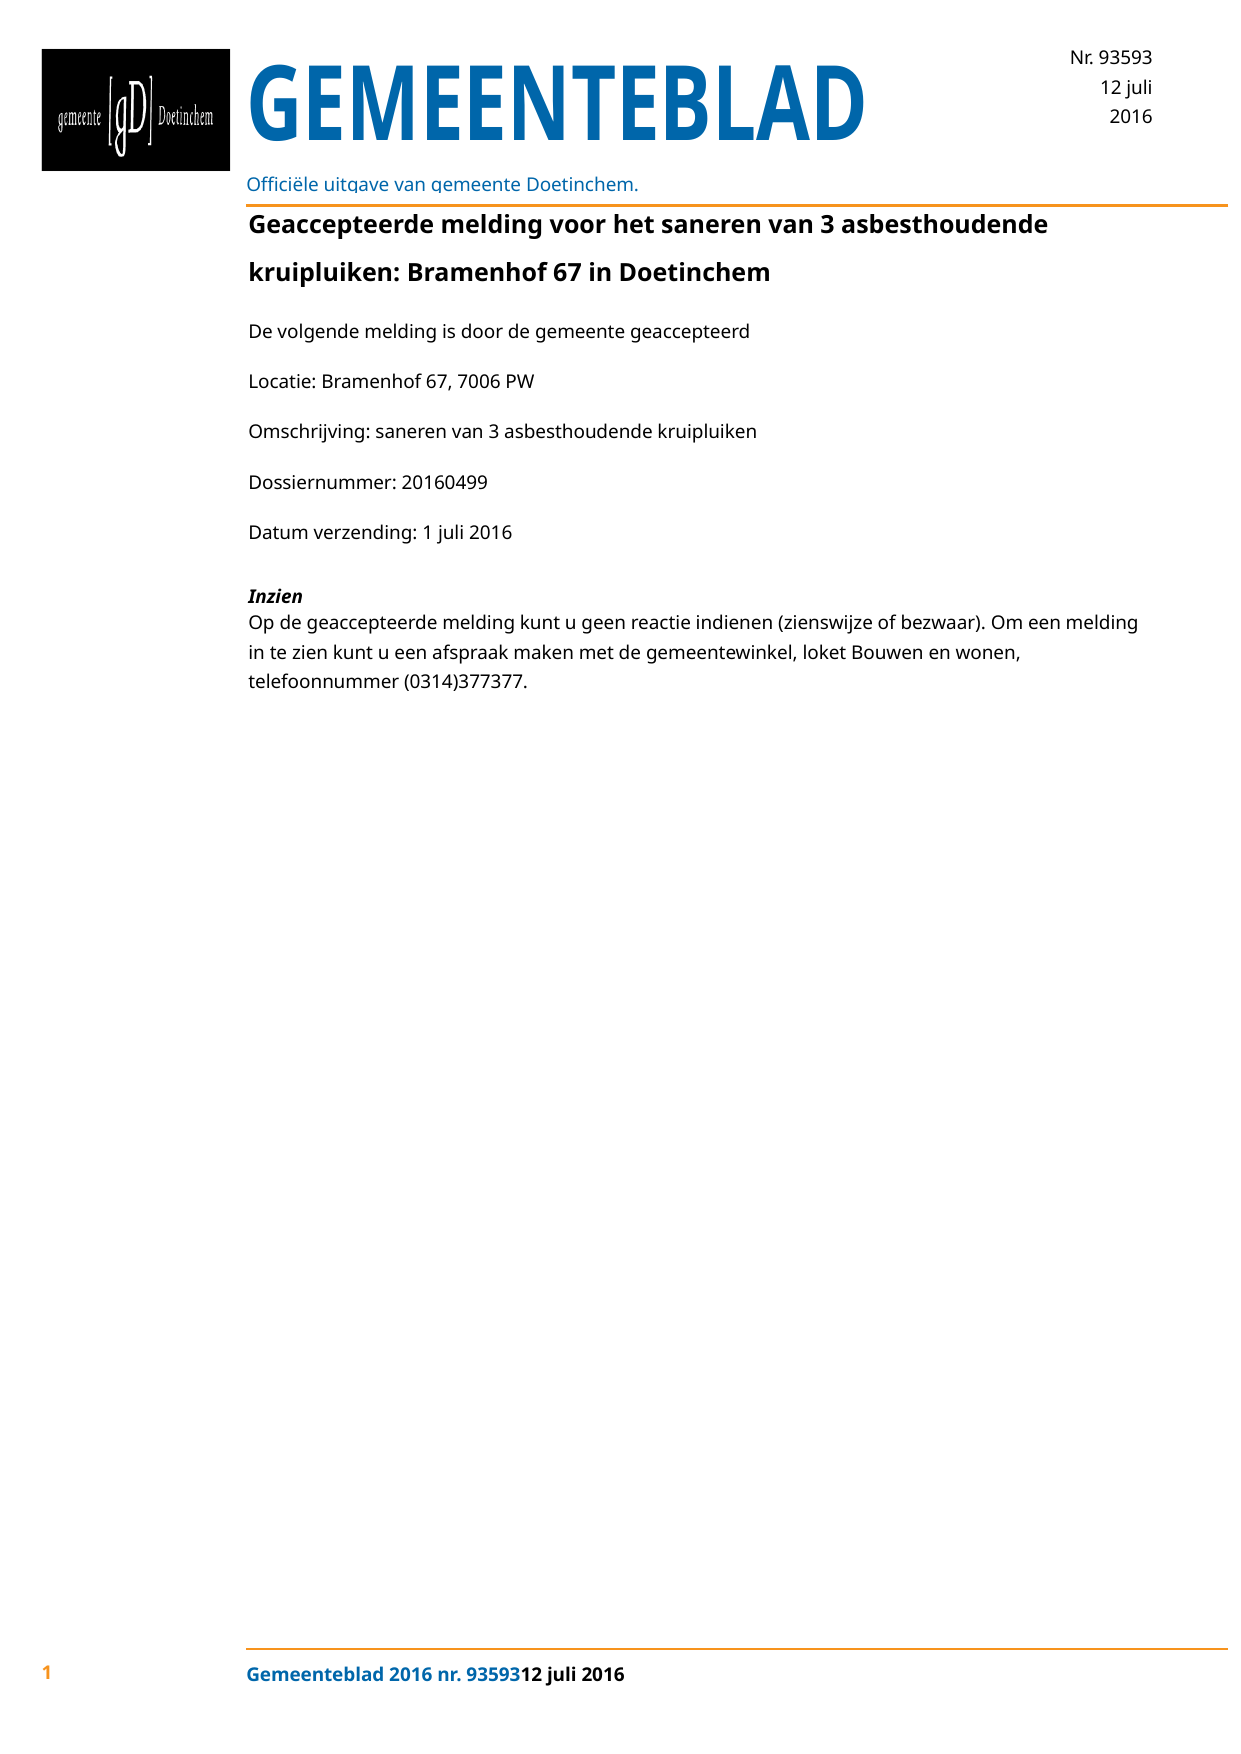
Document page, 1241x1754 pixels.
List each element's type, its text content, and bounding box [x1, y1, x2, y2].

text Datum verzending: 1 juli 2016 [248, 519, 1152, 545]
text Dossiernummer: 20160499 [248, 469, 1152, 495]
text Op de geaccepteerde melding kunt u geen reactie indienen (zienswijze of bezwaar). Om een melding in te zien kunt u een afspraak maken met de gemeentewinkel, loket Bouwen en wonen, telefoonnummer (0314)377377. [248, 609, 1152, 694]
text De volgende melding is door de gemeente geaccepteerd [248, 318, 1152, 344]
picture [41, 47, 231, 172]
text Locatie: Bramenhof 67, 7006 PW [248, 368, 1152, 394]
text Inzien [248, 583, 1152, 609]
text Geaccepteerde melding voor het saneren van 3 asbesthoudende kruipluiken: Bramenhof 67 in Doetinchem [248, 207, 1152, 288]
text Omschrijving: saneren van 3 asbesthoudende kruipluiken [248, 419, 1152, 444]
